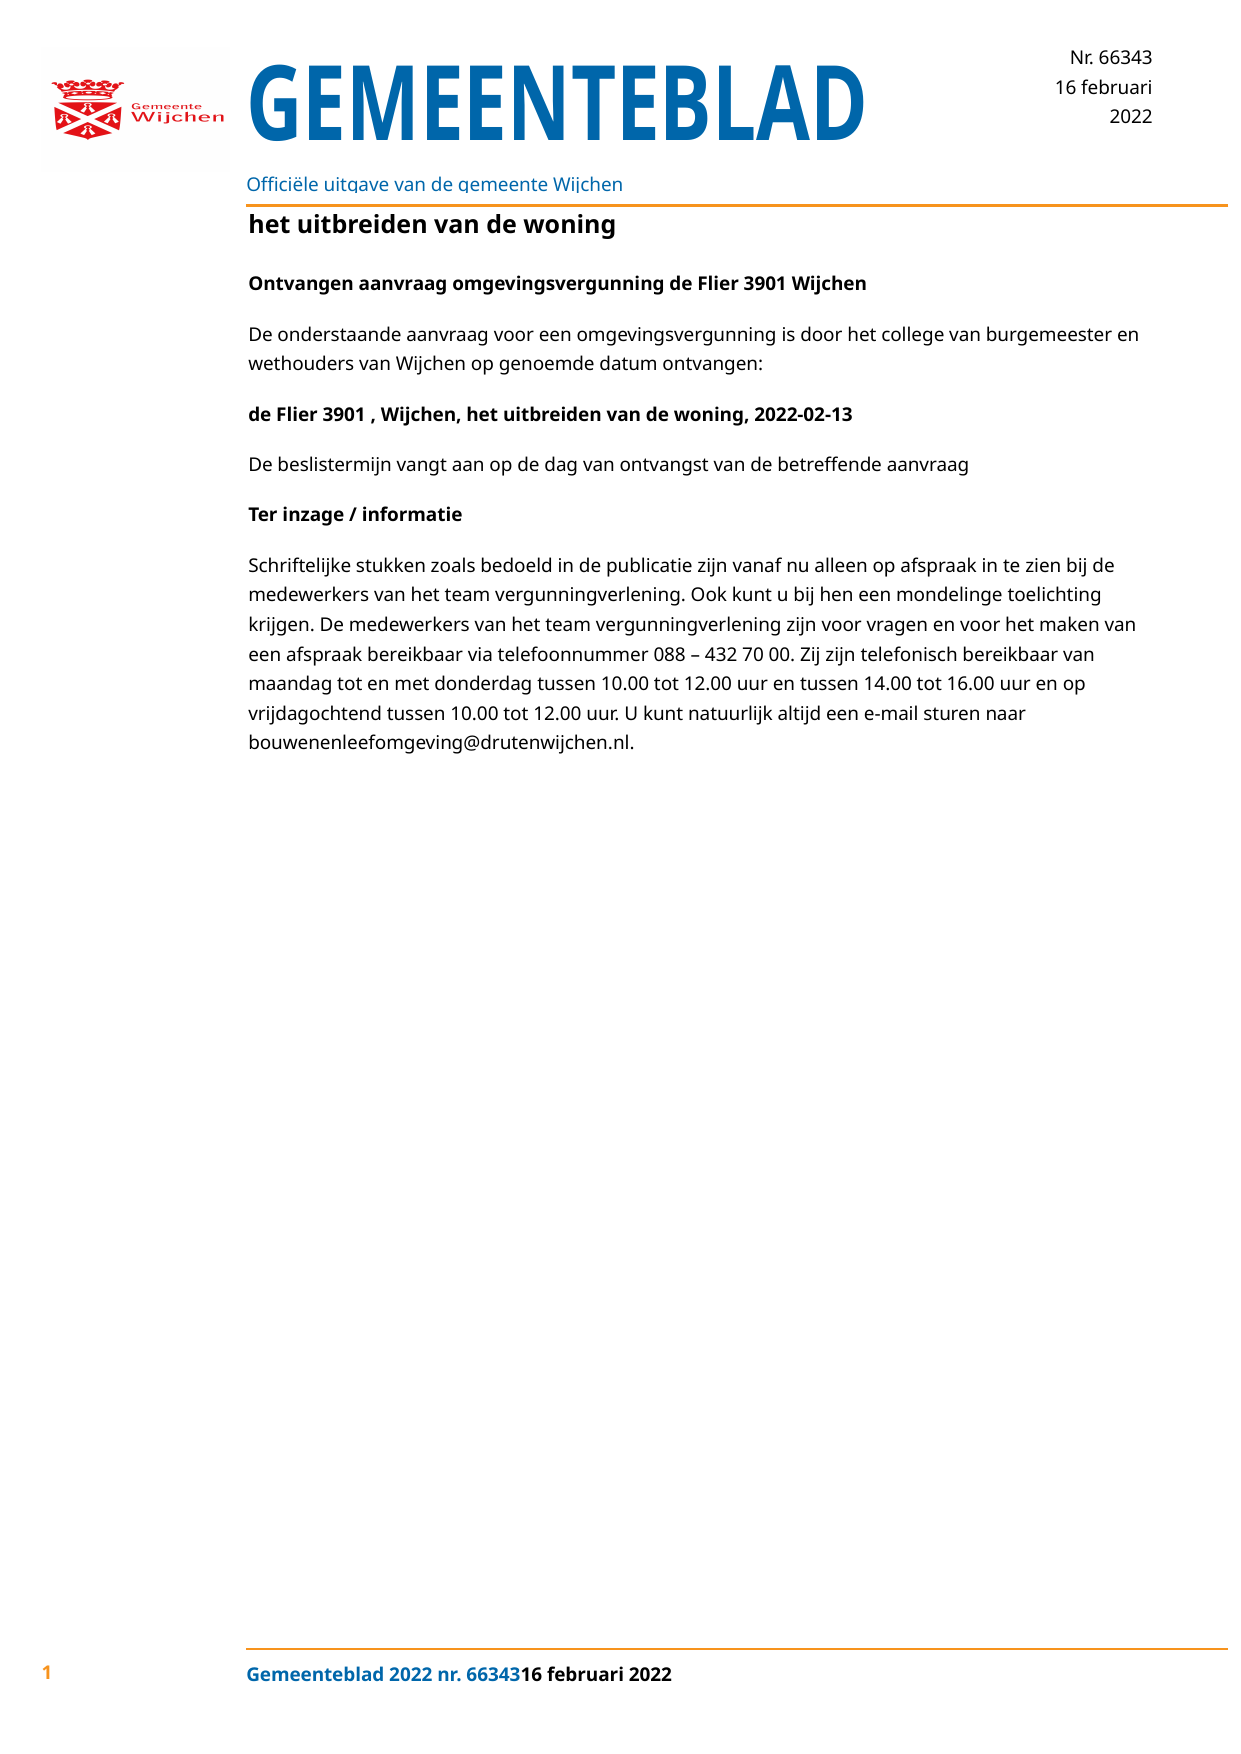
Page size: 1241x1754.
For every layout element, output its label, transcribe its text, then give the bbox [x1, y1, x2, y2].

text Ter inzage / informatie [248, 502, 1152, 527]
text Ontvangen aanvraag omgevingsvergunning de Flier 3901 Wijchen [248, 270, 1152, 296]
text Schriftelijke stukken zoals bedoeld in de publicatie zijn vanaf nu alleen op afspraak in te zien bij de medewerkers van het team vergunningverlening. Ook kunt u bij hen een mondelinge toelichting krijgen. De medewerkers van het team vergunningverlening zijn voor vragen en voor het maken van een afspraak bereikbaar via telefoonnummer 088 – 432 70 00. Zij zijn telefonisch bereikbaar van maandag tot en met donderdag tussen 10.00 tot 12.00 uur en tussen 14.00 tot 16.00 uur en op vrijdagochtend tussen 10.00 tot 12.00 uur. U kunt natuurlijk altijd een e-mail sturen naar bouwenenleefomgeving@drutenwijchen.nl. [248, 552, 1152, 755]
text De beslistermijn vangt aan op de dag van ontvangst van de betreffende aanvraag [248, 451, 1152, 477]
text het uitbreiden van de woning [248, 207, 1152, 241]
picture [41, 47, 231, 172]
text De onderstaande aanvraag voor een omgevingsvergunning is door het college van burgemeester en wethouders van Wijchen op genoemde datum ontvangen: [248, 321, 1152, 376]
text de Flier 3901 , Wijchen, het uitbreiden van de woning, 2022-02-13 [248, 401, 1152, 426]
